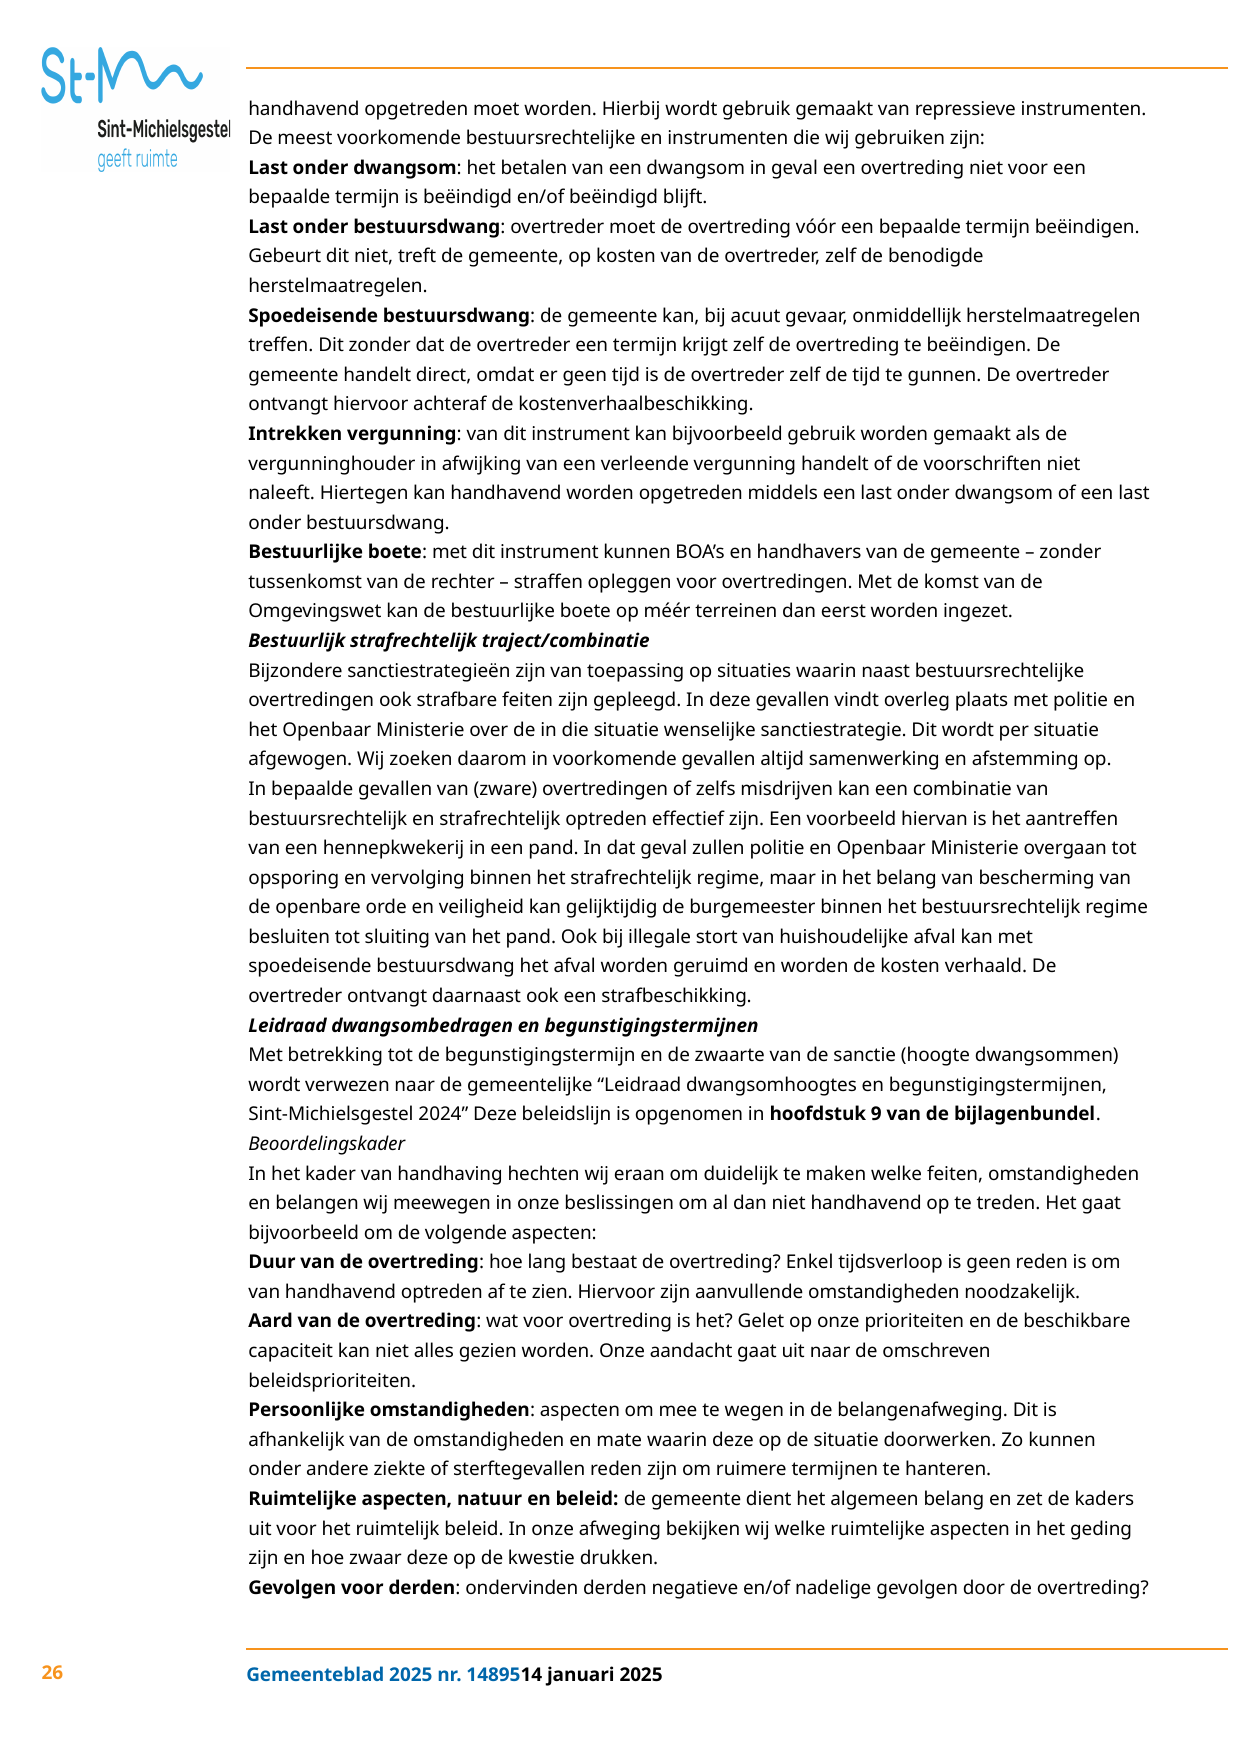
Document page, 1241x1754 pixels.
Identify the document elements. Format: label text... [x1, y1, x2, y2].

text Last onder bestuursdwang: overtreder moet de overtreding vóór een bepaalde termijn beëindigen. Gebeurt dit niet, treft de gemeente, op kosten van de overtreder, zelf de benodigde herstelmaatregelen. [248, 213, 1152, 298]
text Bestuurlijke boete: met dit instrument kunnen BOA’s en handhavers van de gemeente – zonder tussenkomst van de rechter – straffen opleggen voor overtredingen. Met de komst van de Omgevingswet kan de bestuurlijke boete op méér terreinen dan eerst worden ingezet. [248, 538, 1152, 623]
text Gevolgen voor derden: ondervinden derden negatieve en/of nadelige gevolgen door de overtreding? [248, 1574, 1152, 1600]
text Last onder dwangsom: het betalen van een dwangsom in geval een overtreding niet voor een bepaalde termijn is beëindigd en/of beëindigd blijft. [248, 154, 1152, 209]
text Beoordelingskader [248, 1130, 1152, 1156]
text In bepaalde gevallen van (zware) overtredingen of zelfs misdrijven kan een combinatie van bestuursrechtelijk en strafrechtelijk optreden effectief zijn. Een voorbeeld hiervan is het aantreffen van een hennepkwekerij in een pand. In dat geval zullen politie en Openbaar Ministerie overgaan tot opsporing en vervolging binnen het strafrechtelijk regime, maar in het belang van bescherming van de openbare orde en veiligheid kan gelijktijdig de burgemeester binnen het bestuursrechtelijk regime besluiten tot sluiting van het pand. Ook bij illegale stort van huishoudelijke afval kan met spoedeisende bestuursdwang het afval worden geruimd en worden de kosten verhaald. De overtreder ontvangt daarnaast ook een strafbeschikking. [248, 775, 1152, 1008]
text Bestuurlijk strafrechtelijk traject/combinatie [248, 627, 1152, 653]
text In het kader van handhaving hechten wij eraan om duidelijk te maken welke feiten, omstandigheden en belangen wij meewegen in onze beslissingen om al dan niet handhavend op te treden. Het gaat bijvoorbeeld om de volgende aspecten: [248, 1160, 1152, 1245]
picture [41, 47, 231, 172]
text Intrekken vergunning: van dit instrument kan bijvoorbeeld gebruik worden gemaakt als de vergunninghouder in afwijking van een verleende vergunning handelt of de voorschriften niet naleeft. Hiertegen kan handhavend worden opgetreden middels een last onder dwangsom of een last onder bestuursdwang. [248, 420, 1152, 535]
text Aard van de overtreding: wat voor overtreding is het? Gelet op onze prioriteiten en de beschikbare capaciteit kan niet alles gezien worden. Onze aandacht gaat uit naar de omschreven beleidsprioriteiten. [248, 1308, 1152, 1393]
text Spoedeisende bestuursdwang: de gemeente kan, bij acuut gevaar, onmiddellijk herstelmaatregelen treffen. Dit zonder dat de overtreder een termijn krijgt zelf de overtreding te beëindigen. De gemeente handelt direct, omdat er geen tijd is de overtreder zelf de tijd te gunnen. De overtreder ontvangt hiervoor achteraf de kostenverhaalbeschikking. [248, 302, 1152, 416]
text Ruimtelijke aspecten, natuur en beleid: de gemeente dient het algemeen belang en zet de kaders uit voor het ruimtelijk beleid. In onze afweging bekijken wij welke ruimtelijke aspecten in het geding zijn en hoe zwaar deze op de kwestie drukken. [248, 1485, 1152, 1570]
text Duur van de overtreding: hoe lang bestaat de overtreding? Enkel tijdsverloop is geen reden is om van handhavend optreden af te zien. Hiervoor zijn aanvullende omstandigheden noodzakelijk. [248, 1248, 1152, 1304]
text handhavend opgetreden moet worden. Hierbij wordt gebruik gemaakt van repressieve instrumenten. De meest voorkomende bestuursrechtelijke en instrumenten die wij gebruiken zijn: [248, 95, 1152, 150]
text Bijzondere sanctiestrategieën zijn van toepassing op situaties waarin naast bestuursrechtelijke overtredingen ook strafbare feiten zijn gepleegd. In deze gevallen vindt overleg plaats met politie en het Openbaar Ministerie over de in die situatie wenselijke sanctiestrategie. Dit wordt per situatie afgewogen. Wij zoeken daarom in voorkomende gevallen altijd samenwerking en afstemming op. [248, 657, 1152, 771]
text Persoonlijke omstandigheden: aspecten om mee te wegen in de belangenafweging. Dit is afhankelijk van de omstandigheden en mate waarin deze op de situatie doorwerken. Zo kunnen onder andere ziekte of sterftegevallen reden zijn om ruimere termijnen te hanteren. [248, 1396, 1152, 1481]
text Leidraad dwangsombedragen en begunstigingstermijnen [248, 1012, 1152, 1038]
text Met betrekking tot de begunstigingstermijn en de zwaarte van de sanctie (hoogte dwangsommen) wordt verwezen naar de gemeentelijke “Leidraad dwangsomhoogtes en begunstigingstermijnen, Sint-Michielsgestel 2024” Deze beleidslijn is opgenomen in hoofdstuk 9 van de bijlagenbundel. [248, 1041, 1152, 1126]
